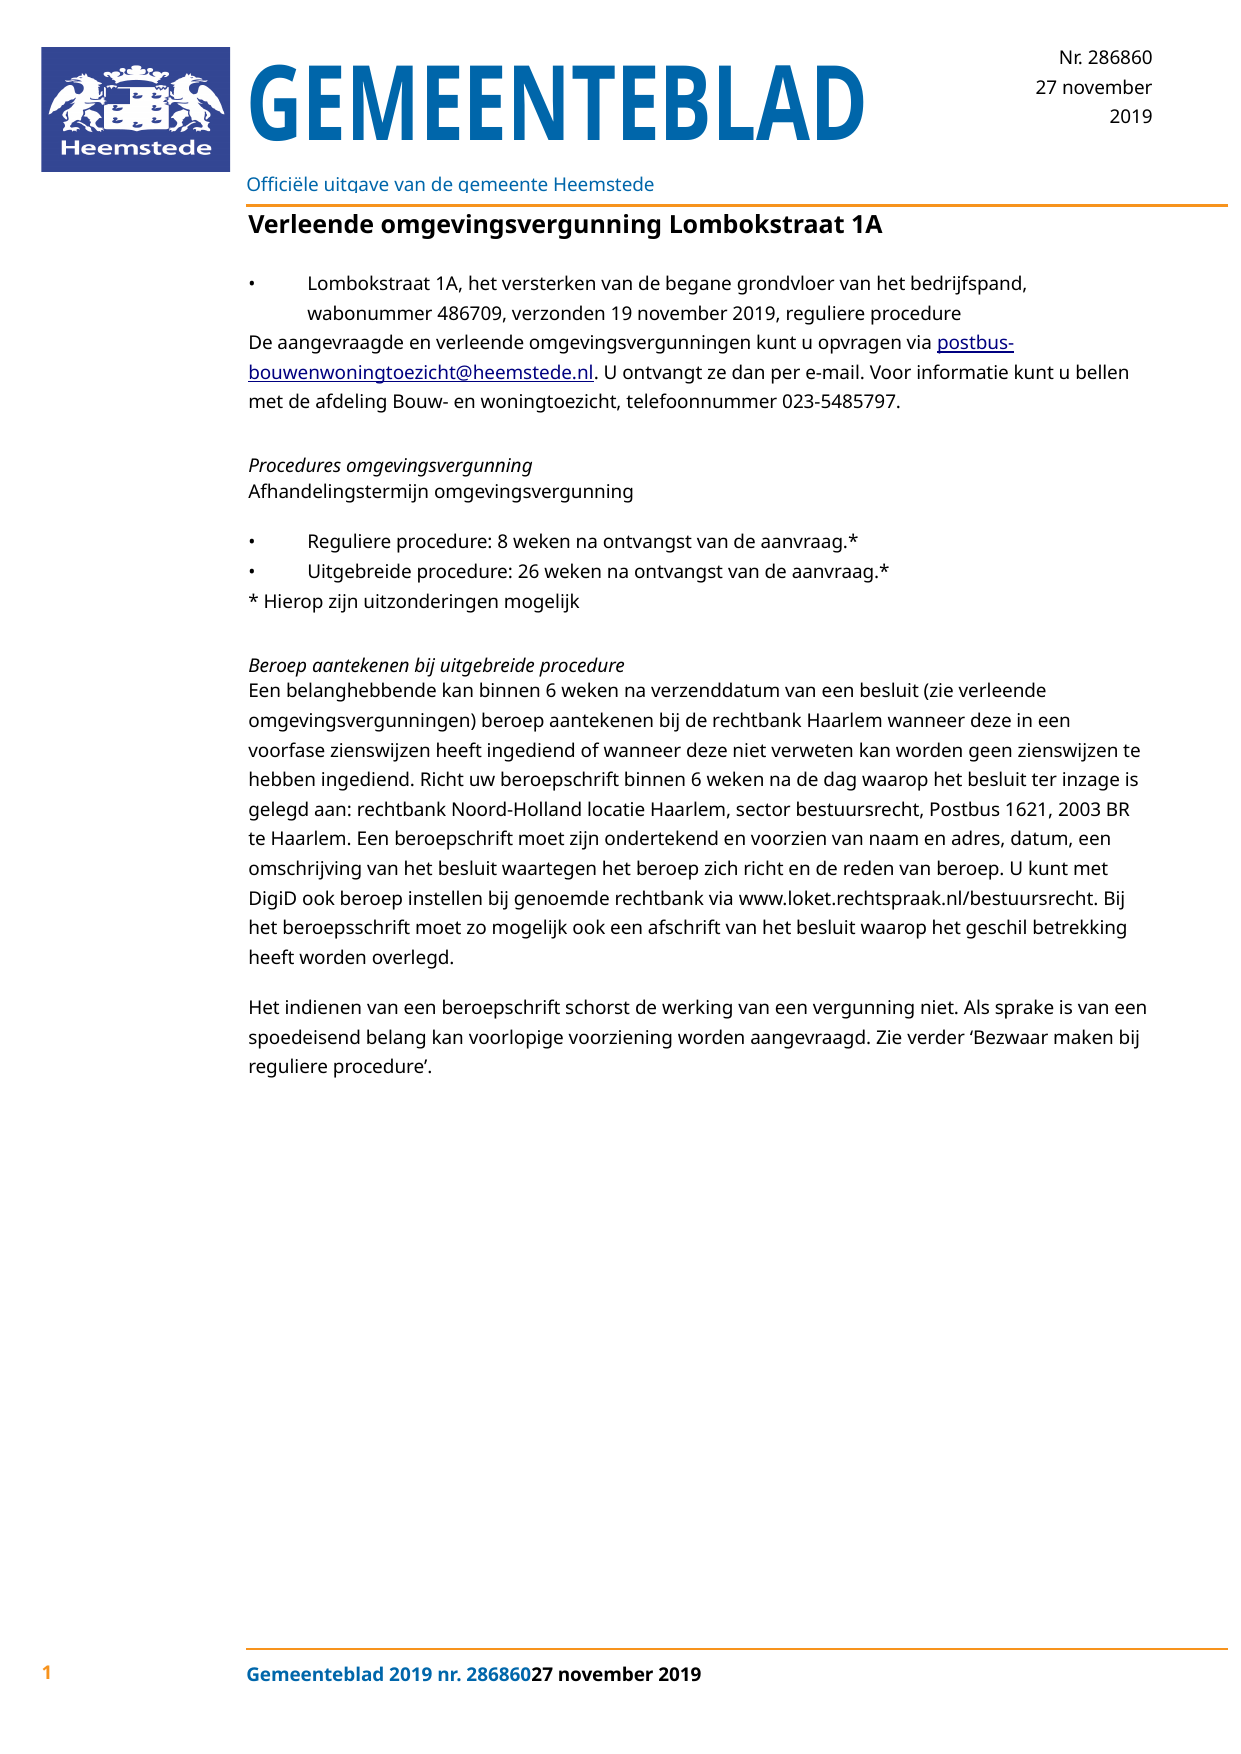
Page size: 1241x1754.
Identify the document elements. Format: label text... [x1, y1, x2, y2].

text Verleende omgevingsvergunning Lombokstraat 1A [248, 207, 1152, 241]
list Reguliere procedure: 8 weken na ontvangst van de aanvraag.* [248, 529, 1152, 554]
text Een belanghebbende kan binnen 6 weken na verzenddatum van een besluit (zie verleende omgevingsvergunningen) beroep aantekenen bij de rechtbank Haarlem wanneer deze in een voorfase zienswijzen heeft ingediend of wanneer deze niet verweten kan worden geen zienswijzen te hebben ingediend. Richt uw beroepschrift binnen 6 weken na de dag waarop het besluit ter inzage is gelegd aan: rechtbank Noord-Holland locatie Haarlem, sector bestuursrecht, Postbus 1621, 2003 BR te Haarlem. Een beroepschrift moet zijn ondertekend en voorzien van naam en adres, datum, een omschrijving van het besluit waartegen het beroep zich richt en de reden van beroep. U kunt met DigiD ook beroep instellen bij genoemde rechtbank via www.loket.rechtspraak.nl/bestuursrecht. Bij het beroepsschrift moet zo mogelijk ook een afschrift van het besluit waarop het geschil betrekking heeft worden overlegd. [248, 678, 1152, 969]
list Lombokstraat 1A, het versterken van de begane grondvloer van het bedrijfspand, wabonummer 486709, verzonden 19 november 2019, reguliere procedure [248, 270, 1152, 326]
text Beroep aantekenen bij uitgebreide procedure [248, 652, 1152, 678]
text * Hierop zijn uitzonderingen mogelijk [248, 588, 1152, 614]
list Uitgebreide procedure: 26 weken na ontvangst van de aanvraag.* [248, 558, 1152, 584]
text Procedures omgevingsvergunning [248, 453, 1152, 478]
picture [41, 47, 231, 172]
text Het indienen van een beroepschrift schorst de werking van een vergunning niet. Als sprake is van een spoedeisend belang kan voorlopige voorziening worden aangevraagd. Zie verder ‘Bezwaar maken bij reguliere procedure’. [248, 994, 1152, 1079]
text Afhandelingstermijn omgevingsvergunning [248, 478, 1152, 504]
text De aangevraagde en verleende omgevingsvergunningen kunt u opvragen via postbus-bouwenwoningtoezicht@heemstede.nl. U ontvangt ze dan per e-mail. Voor informatie kunt u bellen met de afdeling Bouw- en woningtoezicht, telefoonnummer 023-5485797. [248, 329, 1152, 414]
